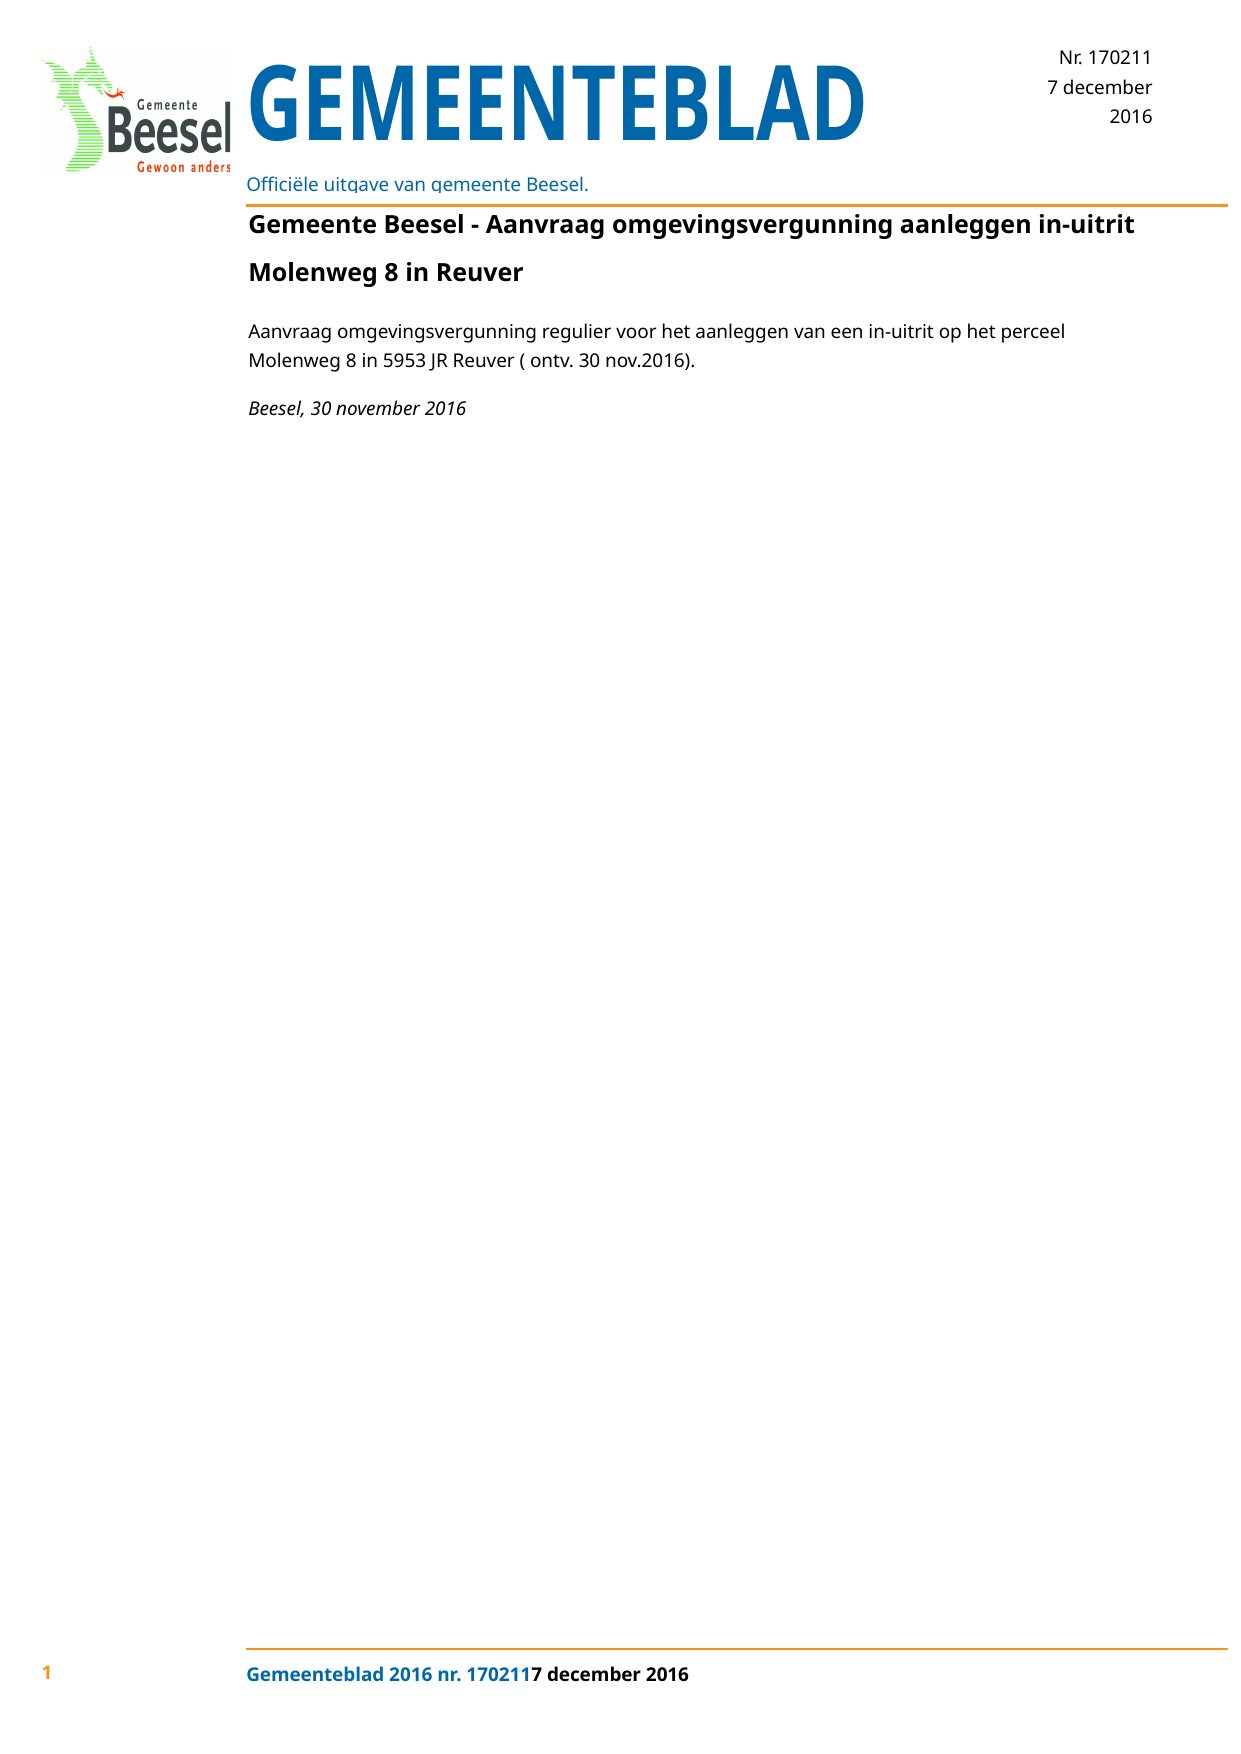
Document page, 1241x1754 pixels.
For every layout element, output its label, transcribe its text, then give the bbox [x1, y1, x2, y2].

text Beesel, 30 november 2016 [248, 395, 1152, 421]
picture [41, 47, 231, 172]
text Aanvraag omgevingsvergunning regulier voor het aanleggen van een in-uitrit op het perceel Molenweg 8 in 5953 JR Reuver ( ontv. 30 nov.2016). [248, 318, 1152, 373]
text Gemeente Beesel - Aanvraag omgevingsvergunning aanleggen in-uitrit Molenweg 8 in Reuver [248, 207, 1152, 288]
